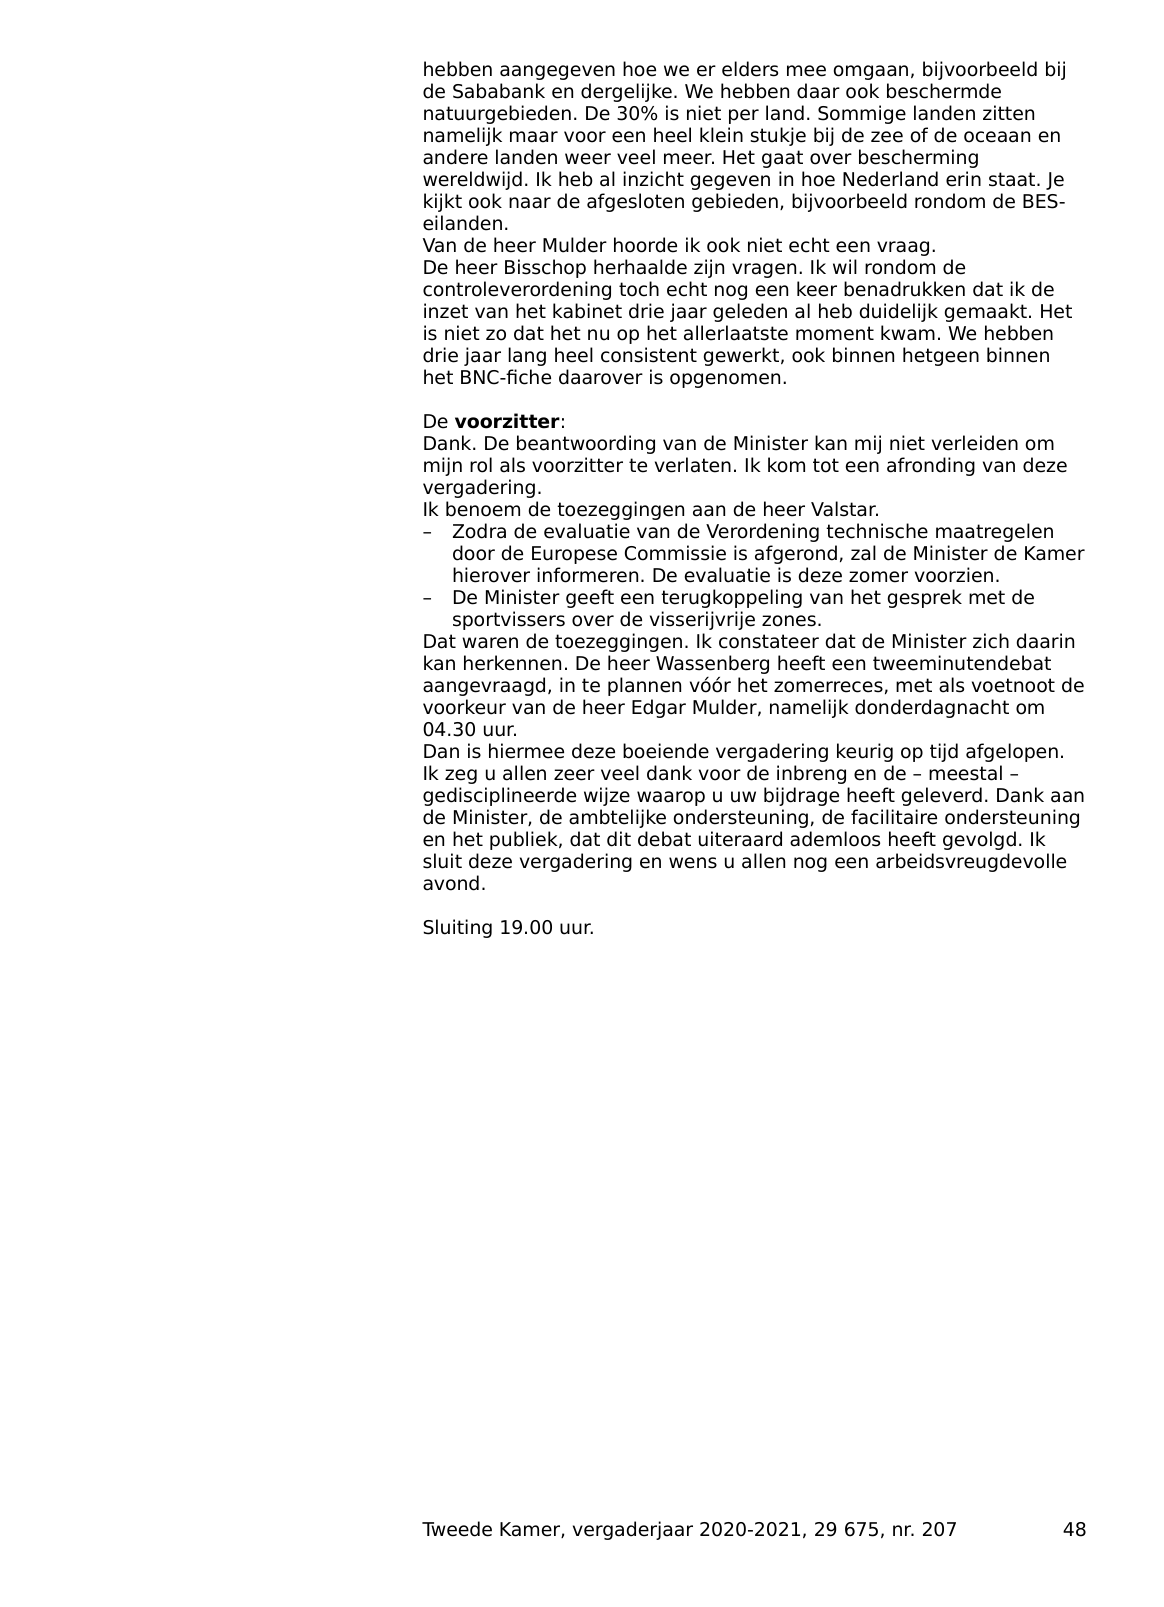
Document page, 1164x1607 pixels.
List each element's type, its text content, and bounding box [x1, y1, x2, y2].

text Ik benoem de toezeggingen aan de heer Valstar. [422, 499, 1087, 521]
text Van de heer Mulder hoorde ik ook niet echt een vraag. [422, 235, 1087, 257]
text Dan is hiermee deze boeiende vergadering keurig op tijd afgelopen. Ik zeg u allen zeer veel dank voor de inbreng en de – meestal – gedisciplineerde wijze waarop u uw bijdrage heeft geleverd. Dank aan de Minister, de ambtelijke ondersteuning, de facilitaire ondersteuning en het publiek, dat dit debat uiteraard ademloos heeft gevolgd. Ik sluit deze vergadering en wens u allen nog een arbeidsvreugdevolle avond. [422, 741, 1087, 894]
text De voorzitter: [422, 411, 1087, 433]
text hebben aangegeven hoe we er elders mee omgaan, bijvoorbeeld bij de Sababank en dergelijke. We hebben daar ook beschermde natuurgebieden. De 30% is niet per land. Sommige landen zitten namelijk maar voor een heel klein stukje bij de zee of de oceaan en andere landen weer veel meer. Het gaat over bescherming wereldwijd. Ik heb al inzicht gegeven in hoe Nederland erin staat. Je kijkt ook naar de afgesloten gebieden, bijvoorbeeld rondom de BES-eilanden. [422, 59, 1087, 235]
text Sluiting 19.00 uur. [422, 917, 1087, 939]
text – Zodra de evaluatie van de Verordening technische maatregelen door de Europese Commissie is afgerond, zal de Minister de Kamer hierover informeren. De evaluatie is deze zomer voorzien. [422, 521, 1087, 587]
text – De Minister geeft een terugkoppeling van het gesprek met de sportvissers over de visserijvrije zones. [422, 587, 1087, 631]
text Dat waren de toezeggingen. Ik constateer dat de Minister zich daarin kan herkennen. De heer Wassenberg heeft een tweeminutendebat aangevraagd, in te plannen vóór het zomerreces, met als voetnoot de voorkeur van de heer Edgar Mulder, namelijk donderdagnacht om 04.30 uur. [422, 631, 1087, 741]
text Dank. De beantwoording van de Minister kan mij niet verleiden om mijn rol als voorzitter te verlaten. Ik kom tot een afronding van deze vergadering. [422, 433, 1087, 499]
text De heer Bisschop herhaalde zijn vragen. Ik wil rondom de controleverordening toch echt nog een keer benadrukken dat ik de inzet van het kabinet drie jaar geleden al heb duidelijk gemaakt. Het is niet zo dat het nu op het allerlaatste moment kwam. We hebben drie jaar lang heel consistent gewerkt, ook binnen hetgeen binnen het BNC-fiche daarover is opgenomen. [422, 257, 1087, 389]
